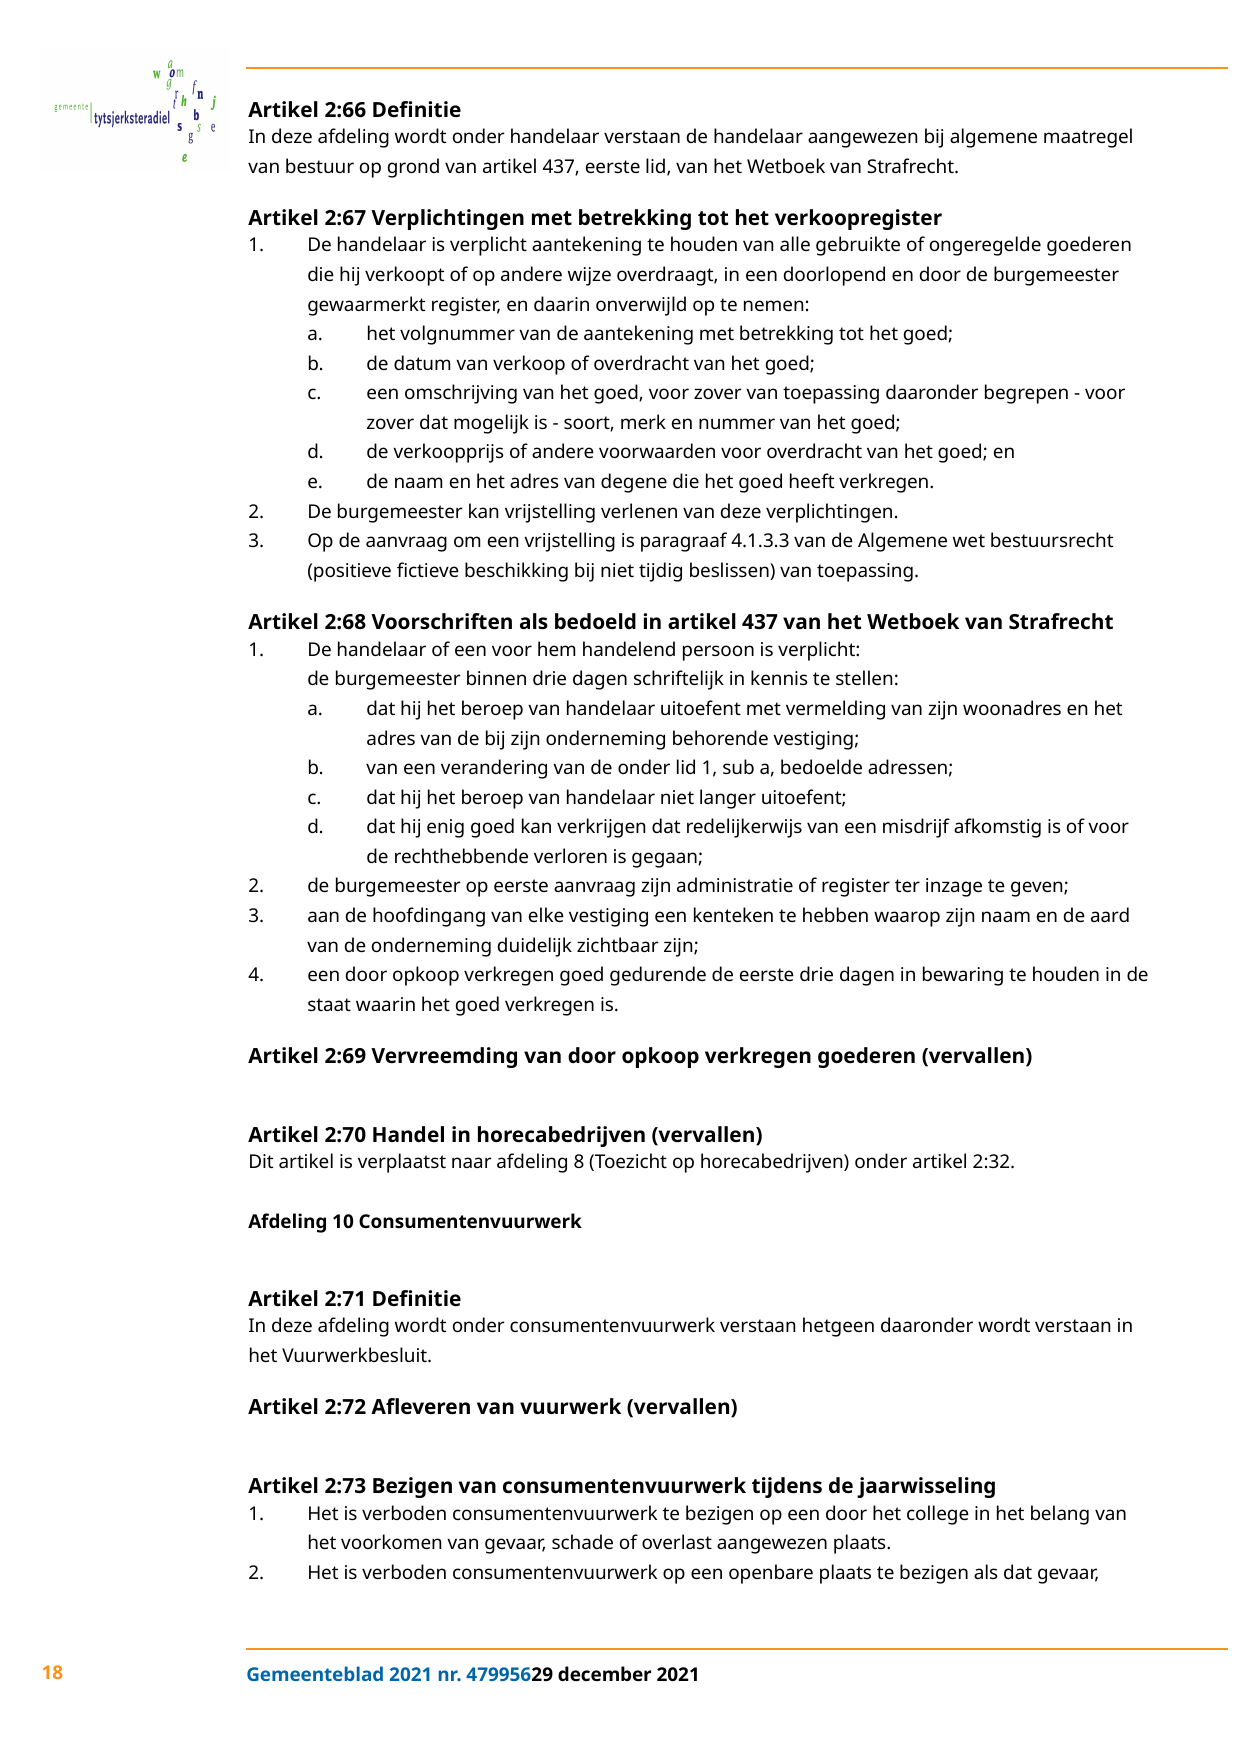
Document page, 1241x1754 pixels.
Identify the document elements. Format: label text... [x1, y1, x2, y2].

text Artikel 2:73 Bezigen van consumentenvuurwerk tijdens de jaarwisseling [248, 1471, 1152, 1500]
text Artikel 2:66 Definitie [248, 95, 1152, 123]
text Artikel 2:70 Handel in horecabedrijven (vervallen) [248, 1120, 1152, 1149]
list het volgnummer van de aantekening met betrekking tot het goed; [307, 320, 1152, 346]
list een omschrijving van het goed, voor zover van toepassing daaronder begrepen - voor zover dat mogelijk is - soort, merk en nummer van het goed; [307, 379, 1152, 435]
list de burgemeester op eerste aanvraag zijn administratie of register ter inzage te geven; [248, 873, 1152, 898]
text Dit artikel is verplaatst naar afdeling 8 (Toezicht op horecabedrijven) onder artikel 2:32. [248, 1149, 1152, 1174]
list de burgemeester binnen drie dagen schriftelijk in kennis te stellen: [248, 666, 1152, 691]
text Artikel 2:71 Definitie [248, 1284, 1152, 1312]
text In deze afdeling wordt onder handelaar verstaan de handelaar aangewezen bij algemene maatregel van bestuur op grond van artikel 437, eerste lid, van het Wetboek van Strafrecht. [248, 123, 1152, 178]
list dat hij enig goed kan verkrijgen dat redelijkerwijs van een misdrijf afkomstig is of voor de rechthebbende verloren is gegaan; [307, 813, 1152, 869]
list de datum van verkoop of overdracht van het goed; [307, 350, 1152, 376]
list de verkoopprijs of andere voorwaarden voor overdracht van het goed; en [307, 439, 1152, 464]
list De handelaar is verplicht aantekening te houden van alle gebruikte of ongeregelde goederen die hij verkoopt of op andere wijze overdraagt, in een doorlopend en door de burgemeester gewaarmerkt register, en daarin onverwijld op te nemen: [248, 232, 1152, 317]
list aan de hoofdingang van elke vestiging een kenteken te hebben waarop zijn naam en de aard van de onderneming duidelijk zichtbaar zijn; [248, 902, 1152, 957]
text Artikel 2:69 Vervreemding van door opkoop verkregen goederen (vervallen) [248, 1041, 1152, 1070]
picture [41, 47, 231, 172]
list De handelaar of een voor hem handelend persoon is verplicht: [248, 636, 1152, 662]
list van een verandering van de onder lid 1, sub a, bedoelde adressen; [307, 754, 1152, 780]
text Artikel 2:72 Afleveren van vuurwerk (vervallen) [248, 1392, 1152, 1421]
text Afdeling 10 Consumentenvuurwerk [248, 1208, 1152, 1233]
list dat hij het beroep van handelaar uitoefent met vermelding van zijn woonadres en het adres van de bij zijn onderneming behorende vestiging; [307, 695, 1152, 750]
list een door opkoop verkregen goed gedurende de eerste drie dagen in bewaring te houden in de staat waarin het goed verkregen is. [248, 961, 1152, 1017]
text Artikel 2:68 Voorschriften als bedoeld in artikel 437 van het Wetboek van Strafrecht [248, 607, 1152, 636]
text Artikel 2:67 Verplichtingen met betrekking tot het verkoopregister [248, 203, 1152, 232]
list dat hij het beroep van handelaar niet langer uitoefent; [307, 784, 1152, 809]
list De burgemeester kan vrijstelling verlenen van deze verplichtingen. [248, 498, 1152, 524]
list Het is verboden consumentenvuurwerk te bezigen op een door het college in het belang van het voorkomen van gevaar, schade of overlast aangewezen plaats. [248, 1500, 1152, 1555]
list Het is verboden consumentenvuurwerk op een openbare plaats te bezigen als dat gevaar, [248, 1559, 1152, 1584]
list de naam en het adres van degene die het goed heeft verkregen. [307, 468, 1152, 494]
text In deze afdeling wordt onder consumentenvuurwerk verstaan hetgeen daaronder wordt verstaan in het Vuurwerkbesluit. [248, 1312, 1152, 1368]
list Op de aanvraag om een vrijstelling is paragraaf 4.1.3.3 van de Algemene wet bestuursrecht (positieve fictieve beschikking bij niet tijdig beslissen) van toepassing. [248, 527, 1152, 583]
